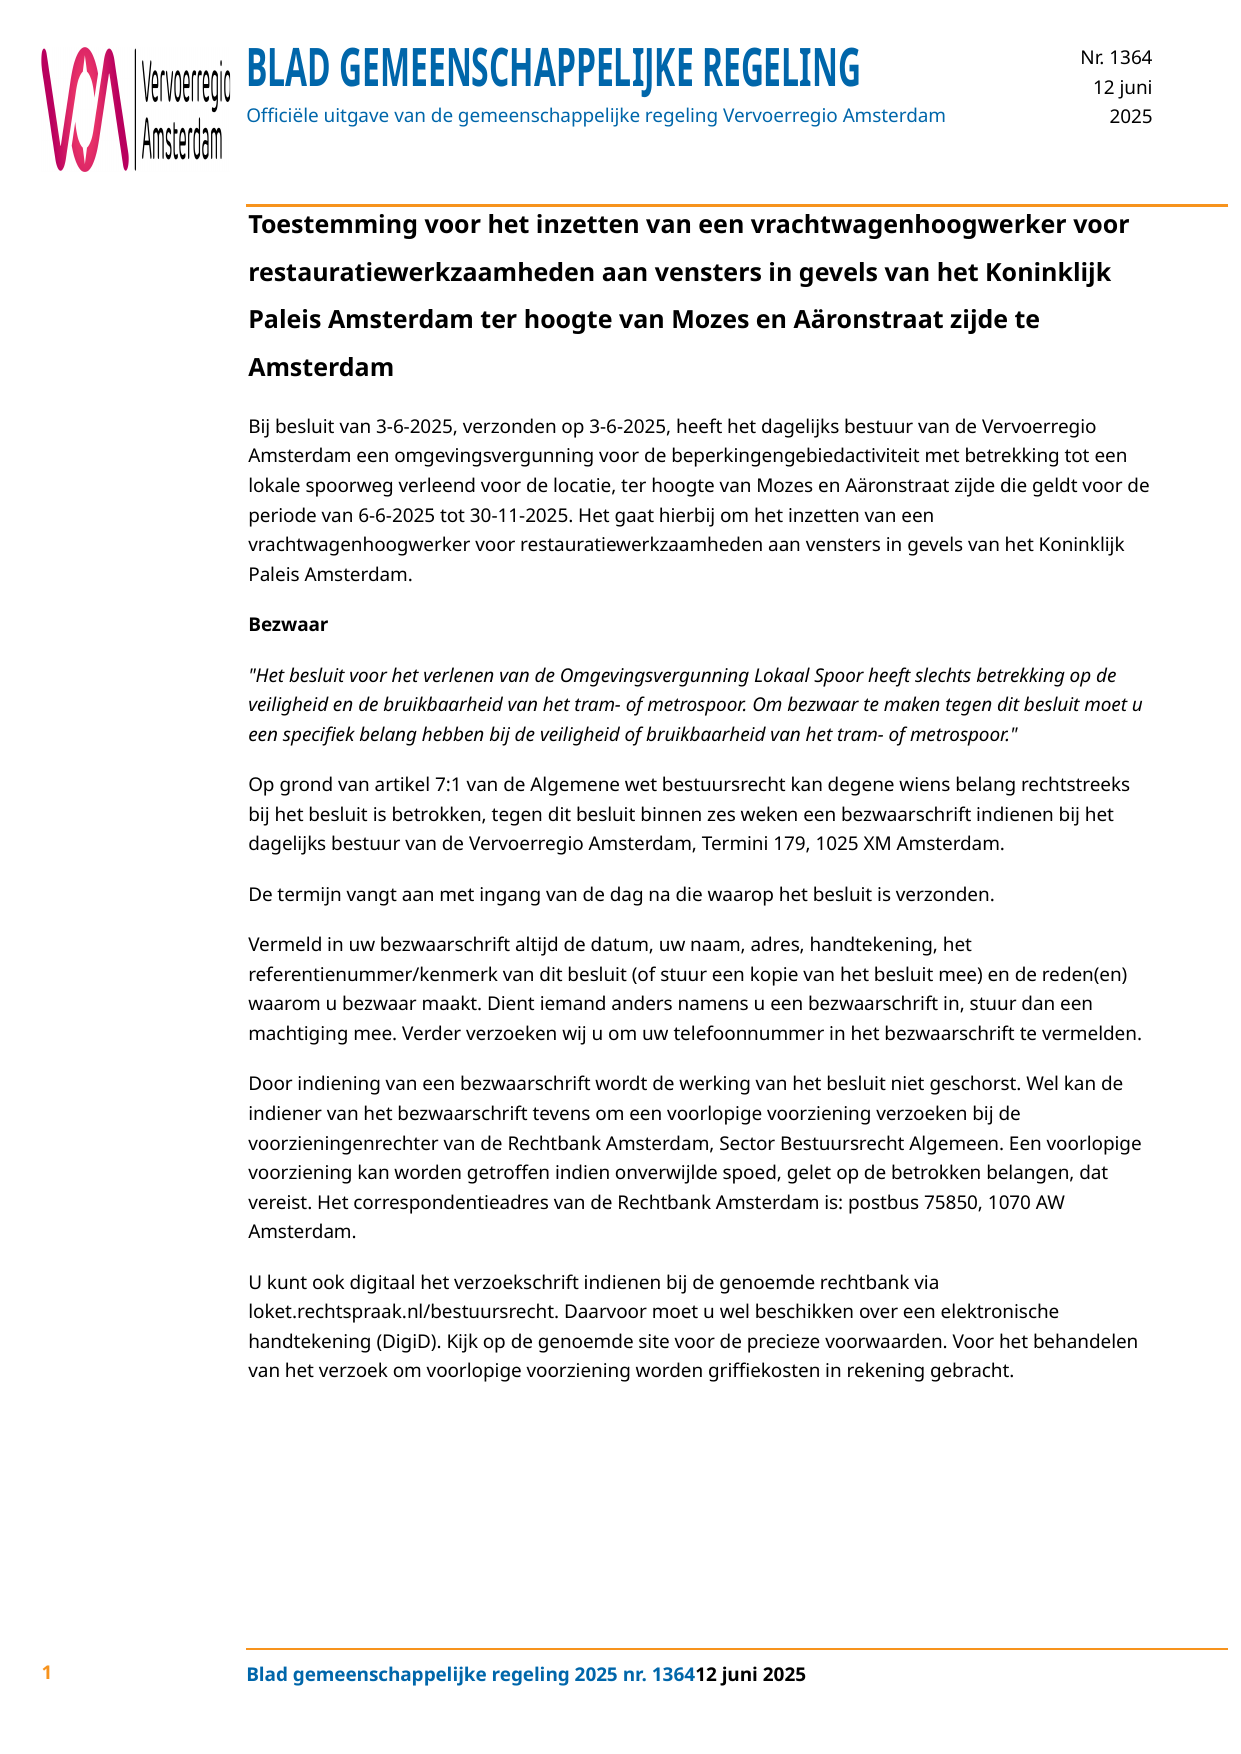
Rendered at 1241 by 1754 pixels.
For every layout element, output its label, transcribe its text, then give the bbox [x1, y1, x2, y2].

text Door indiening van een bezwaarschrift wordt de werking van het besluit niet geschorst. Wel kan de indiener van het bezwaarschrift tevens om een voorlopige voorziening verzoeken bij de voorzieningenrechter van de Rechtbank Amsterdam, Sector Bestuursrecht Algemeen. Een voorlopige voorziening kan worden getroffen indien onverwijlde spoed, gelet op de betrokken belangen, dat vereist. Het correspondentieadres van de Rechtbank Amsterdam is: postbus 75850, 1070 AW Amsterdam. [248, 1071, 1152, 1244]
text Vermeld in uw bezwaarschrift altijd de datum, uw naam, adres, handtekening, het referentienummer/kenmerk van dit besluit (of stuur een kopie van het besluit mee) en de reden(en) waarom u bezwaar maakt. Dient iemand anders namens u een bezwaarschrift in, stuur dan een machtiging mee. Verder verzoeken wij u om uw telefoonnummer in het bezwaarschrift te vermelden. [248, 931, 1152, 1046]
text "Het besluit voor het verlenen van de Omgevingsvergunning Lokaal Spoor heeft slechts betrekking op de veiligheid en de bruikbaarheid van het tram- of metrospoor. Om bezwaar te maken tegen dit besluit moet u een specifiek belang hebben bij de veiligheid of bruikbaarheid van het tram- of metrospoor." [248, 662, 1152, 747]
text De termijn vangt aan met ingang van de dag na die waarop het besluit is verzonden. [248, 881, 1152, 907]
text Toestemming voor het inzetten van een vrachtwagenhoogwerker voor restauratiewerkzaamheden aan vensters in gevels van het Koninklijk Paleis Amsterdam ter hoogte van Mozes en Aäronstraat zijde te Amsterdam [248, 207, 1152, 384]
picture [41, 47, 231, 172]
text U kunt ook digitaal het verzoekschrift indienen bij de genoemde rechtbank via loket.rechtspraak.nl/bestuursrecht. Daarvoor moet u wel beschikken over een elektronische handtekening (DigiD). Kijk op de genoemde site voor de precieze voorwaarden. Voor het behandelen van het verzoek om voorlopige voorziening worden griffiekosten in rekening gebracht. [248, 1269, 1152, 1383]
text Bij besluit van 3-6-2025, verzonden op 3-6-2025, heeft het dagelijks bestuur van de Vervoerregio Amsterdam een omgevingsvergunning voor de beperkingengebiedactiviteit met betrekking tot een lokale spoorweg verleend voor de locatie, ter hoogte van Mozes en Aäronstraat zijde die geldt voor de periode van 6-6-2025 tot 30-11-2025. Het gaat hierbij om het inzetten van een vrachtwagenhoogwerker voor restauratiewerkzaamheden aan vensters in gevels van het Koninklijk Paleis Amsterdam. [248, 413, 1152, 587]
text Bezwaar [248, 611, 1152, 637]
text Op grond van artikel 7:1 van de Algemene wet bestuursrecht kan degene wiens belang rechtstreeks bij het besluit is betrokken, tegen dit besluit binnen zes weken een bezwaarschrift indienen bij het dagelijks bestuur van de Vervoerregio Amsterdam, Termini 179, 1025 XM Amsterdam. [248, 771, 1152, 856]
